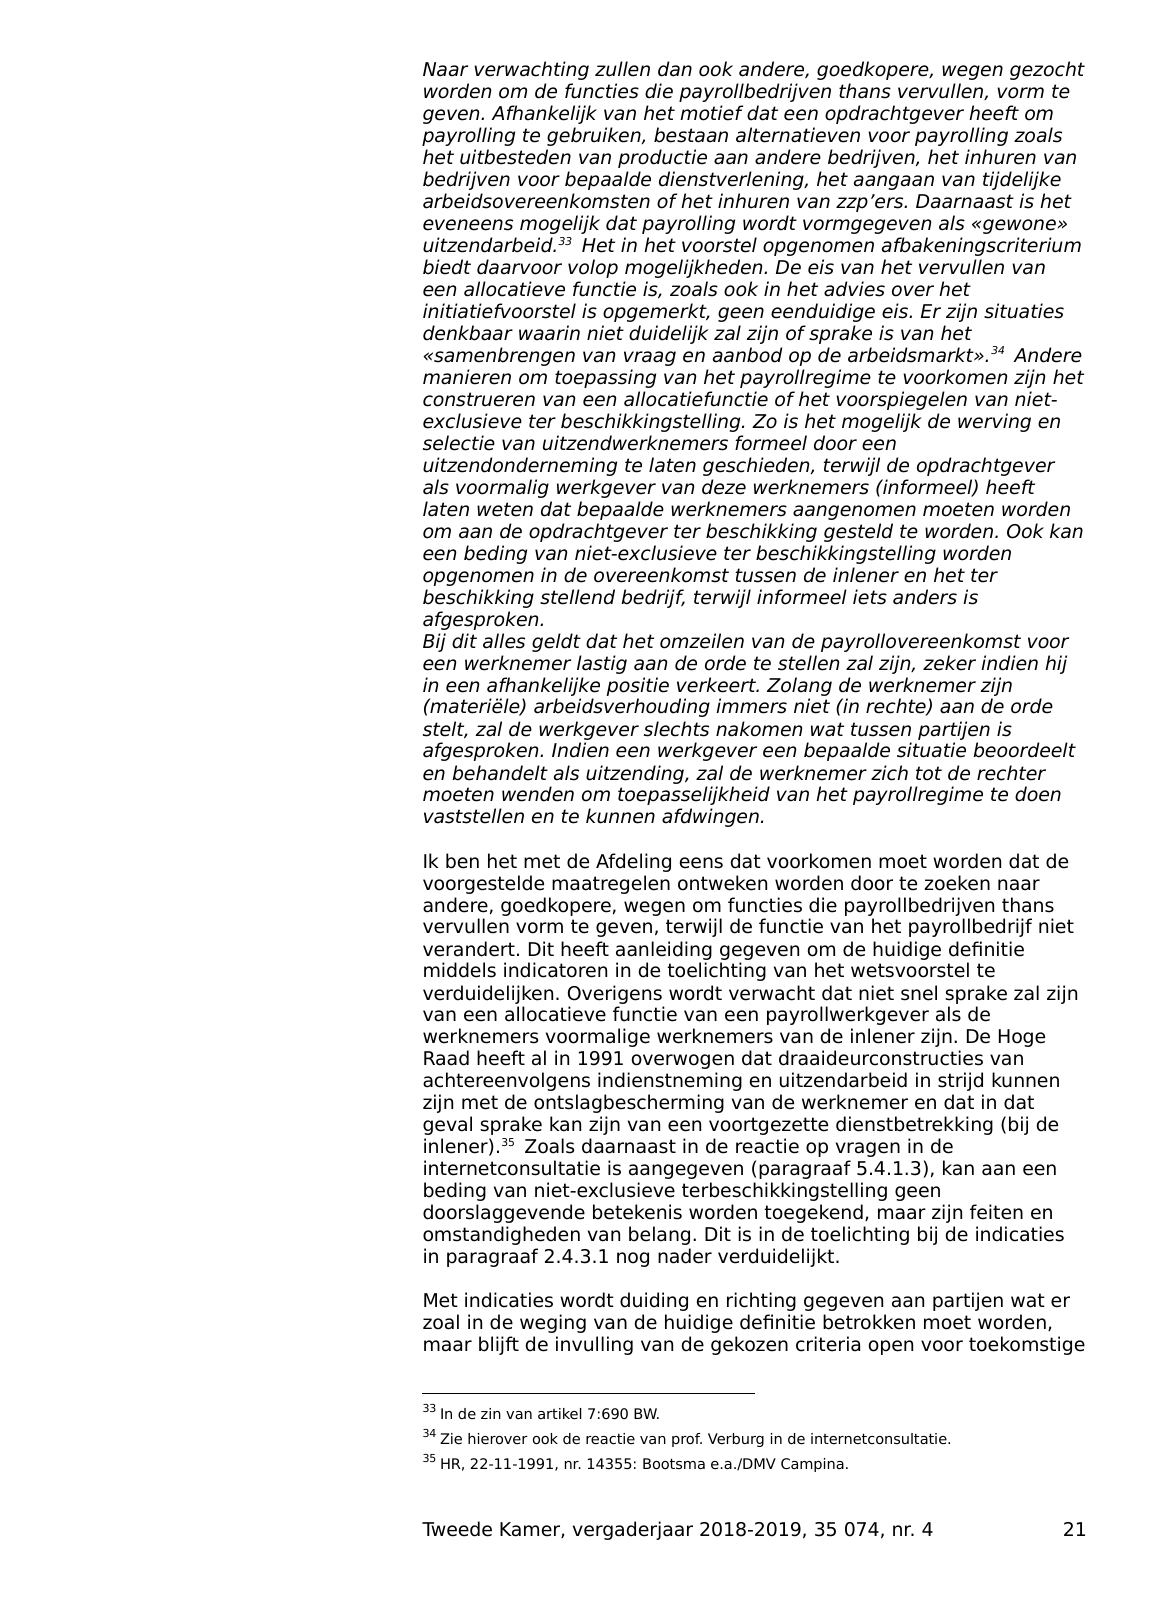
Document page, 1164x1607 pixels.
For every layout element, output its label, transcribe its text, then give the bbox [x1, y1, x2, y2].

text Zie hierover ook de reactie van prof. Verburg in de internetconsultatie. [422, 1427, 1087, 1449]
text HR, 22-11-1991, nr. 14355: Bootsma e.a./DMV Campina. [422, 1452, 1087, 1474]
text Naar verwachting zullen dan ook andere, goedkopere, wegen gezocht worden om de functies die payrollbedrijven thans vervullen, vorm te geven. Afhankelijk van het motief dat een opdrachtgever heeft om payrolling te gebruiken, bestaan alternatieven voor payrolling zoals het uitbesteden van productie aan andere bedrijven, het inhuren van bedrijven voor bepaalde dienstverlening, het aangaan van tijdelijke arbeidsovereenkomsten of het inhuren van zzp’ers. Daarnaast is het eveneens mogelijk dat payrolling wordt vormgegeven als «gewone» uitzendarbeid. Het in het voorstel opgenomen afbakeningscriterium biedt daarvoor volop mogelijkheden. De eis van het vervullen van een allocatieve functie is, zoals ook in het advies over het initiatiefvoorstel is opgemerkt, geen eenduidige eis. Er zijn situaties denkbaar waarin niet duidelijk zal zijn of sprake is van het «samenbrengen van vraag en aanbod op de arbeidsmarkt». Andere manieren om toepassing van het payrollregime te voorkomen zijn het construeren van een allocatiefunctie of het voorspiegelen van niet-exclusieve ter beschikkingstelling. Zo is het mogelijk de werving en selectie van uitzendwerknemers formeel door een uitzendonderneming te laten geschieden, terwijl de opdrachtgever als voormalig werkgever van deze werknemers (informeel) heeft laten weten dat bepaalde werknemers aangenomen moeten worden om aan de opdrachtgever ter beschikking gesteld te worden. Ook kan een beding van niet-exclusieve ter beschikkingstelling worden opgenomen in de overeenkomst tussen de inlener en het ter beschikking stellend bedrijf, terwijl informeel iets anders is afgesproken. [422, 59, 1087, 631]
text Met indicaties wordt duiding en richting gegeven aan partijen wat er zoal in de weging van de huidige definitie betrokken moet worden, maar blijft de invulling van de gekozen criteria open voor toekomstige [422, 1290, 1087, 1356]
text In de zin van artikel 7:690 BW. [422, 1402, 1087, 1424]
text Ik ben het met de Afdeling eens dat voorkomen moet worden dat de voorgestelde maatregelen ontweken worden door te zoeken naar andere, goedkopere, wegen om functies die payrollbedrijven thans vervullen vorm te geven, terwijl de functie van het payrollbedrijf niet verandert. Dit heeft aanleiding gegeven om de huidige definitie middels indicatoren in de toelichting van het wetsvoorstel te verduidelijken. Overigens wordt verwacht dat niet snel sprake zal zijn van een allocatieve functie van een payrollwerkgever als de werknemers voormalige werknemers van de inlener zijn. De Hoge Raad heeft al in 1991 overwogen dat draaideurconstructies van achtereenvolgens indienstneming en uitzendarbeid in strijd kunnen zijn met de ontslagbescherming van de werknemer en dat in dat geval sprake kan zijn van een voortgezette dienstbetrekking (bij de inlener). Zoals daarnaast in de reactie op vragen in de internetconsultatie is aangegeven (paragraaf 5.4.1.3), kan aan een beding van niet-exclusieve terbeschikkingstelling geen doorslaggevende betekenis worden toegekend, maar zijn feiten en omstandigheden van belang. Dit is in de toelichting bij de indicaties in paragraaf 2.4.3.1 nog nader verduidelijkt. [422, 851, 1087, 1268]
text Bij dit alles geldt dat het omzeilen van de payrollovereenkomst voor een werknemer lastig aan de orde te stellen zal zijn, zeker indien hij in een afhankelijke positie verkeert. Zolang de werknemer zijn (materiële) arbeidsverhouding immers niet (in rechte) aan de orde stelt, zal de werkgever slechts nakomen wat tussen partijen is afgesproken. Indien een werkgever een bepaalde situatie beoordeelt en behandelt als uitzending, zal de werknemer zich tot de rechter moeten wenden om toepasselijkheid van het payrollregime te doen vaststellen en te kunnen afdwingen. [422, 631, 1087, 828]
